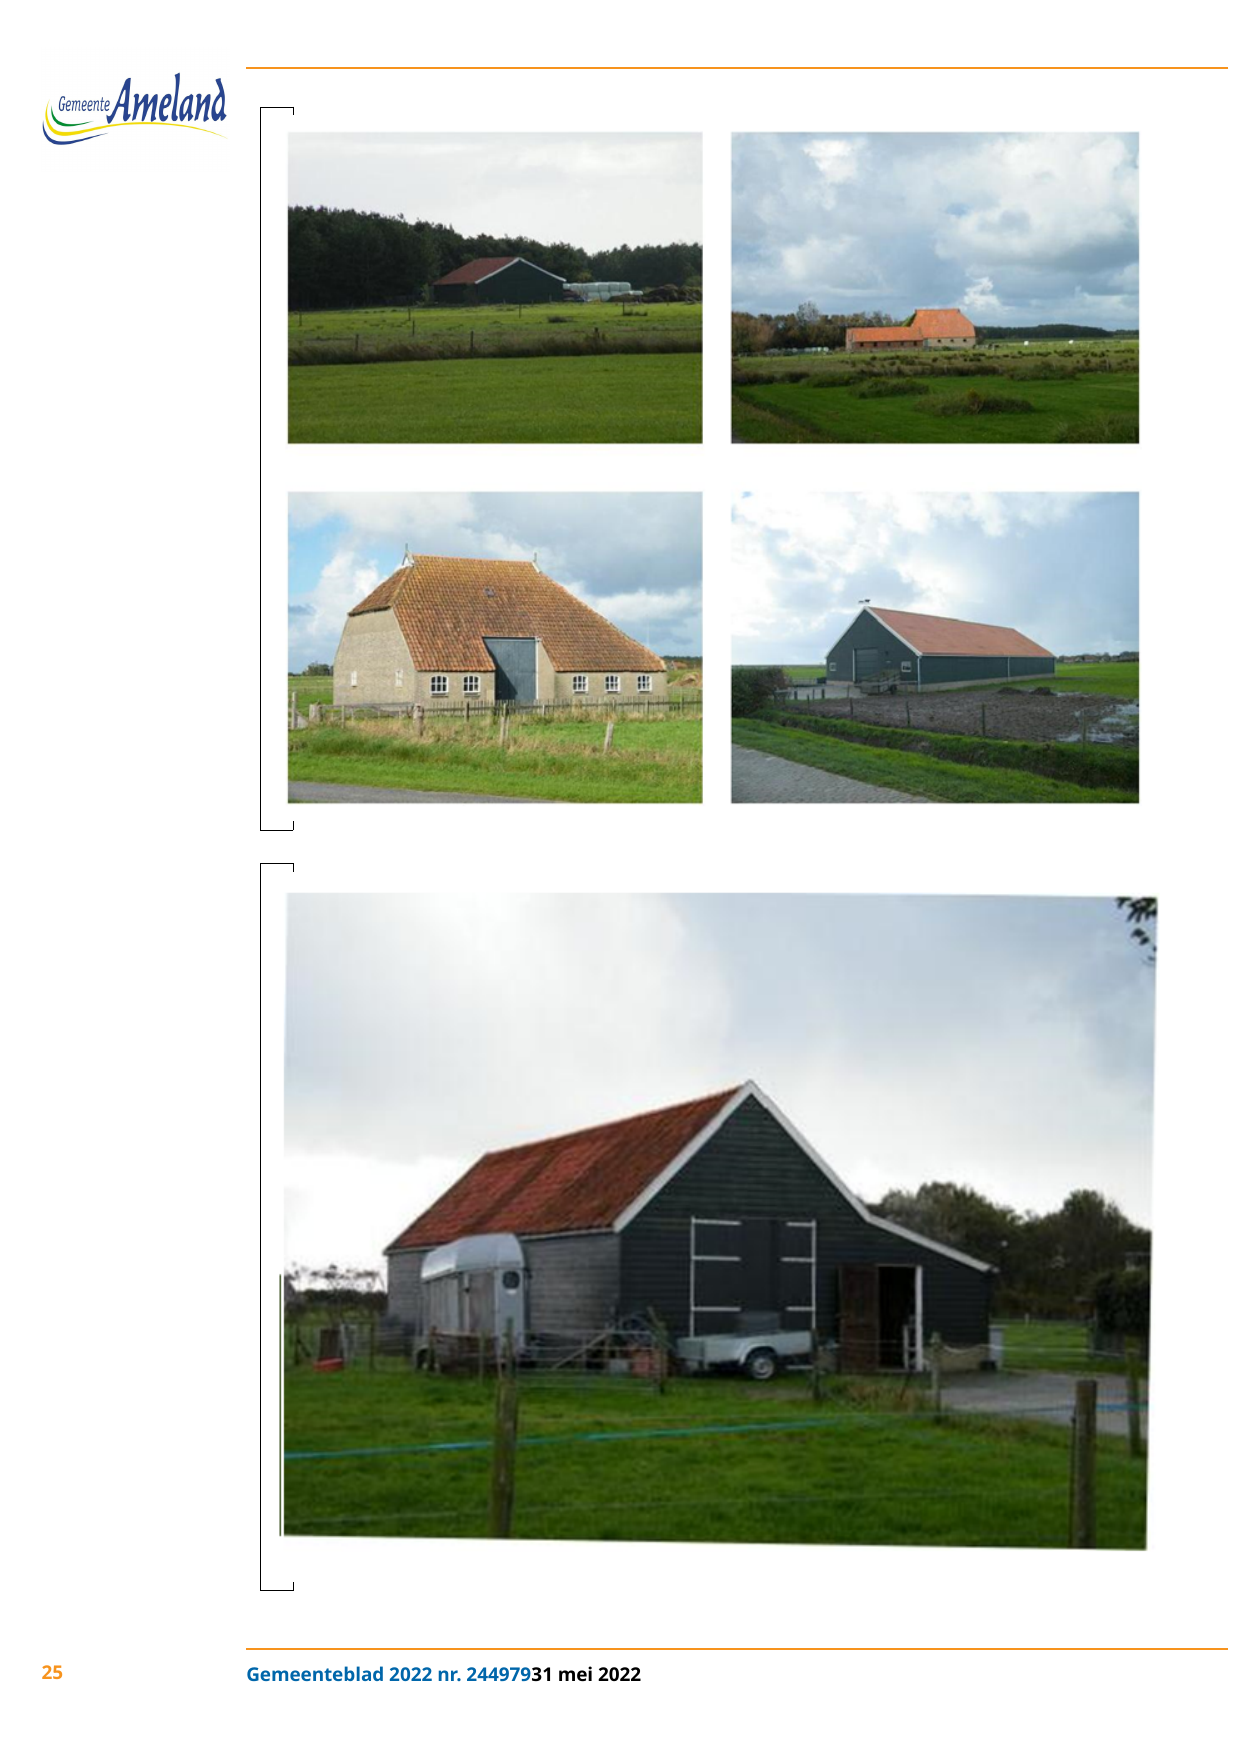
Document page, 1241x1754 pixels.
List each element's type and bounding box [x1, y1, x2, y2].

picture [268, 872, 1173, 1582]
picture [41, 47, 231, 172]
picture [268, 115, 1173, 821]
